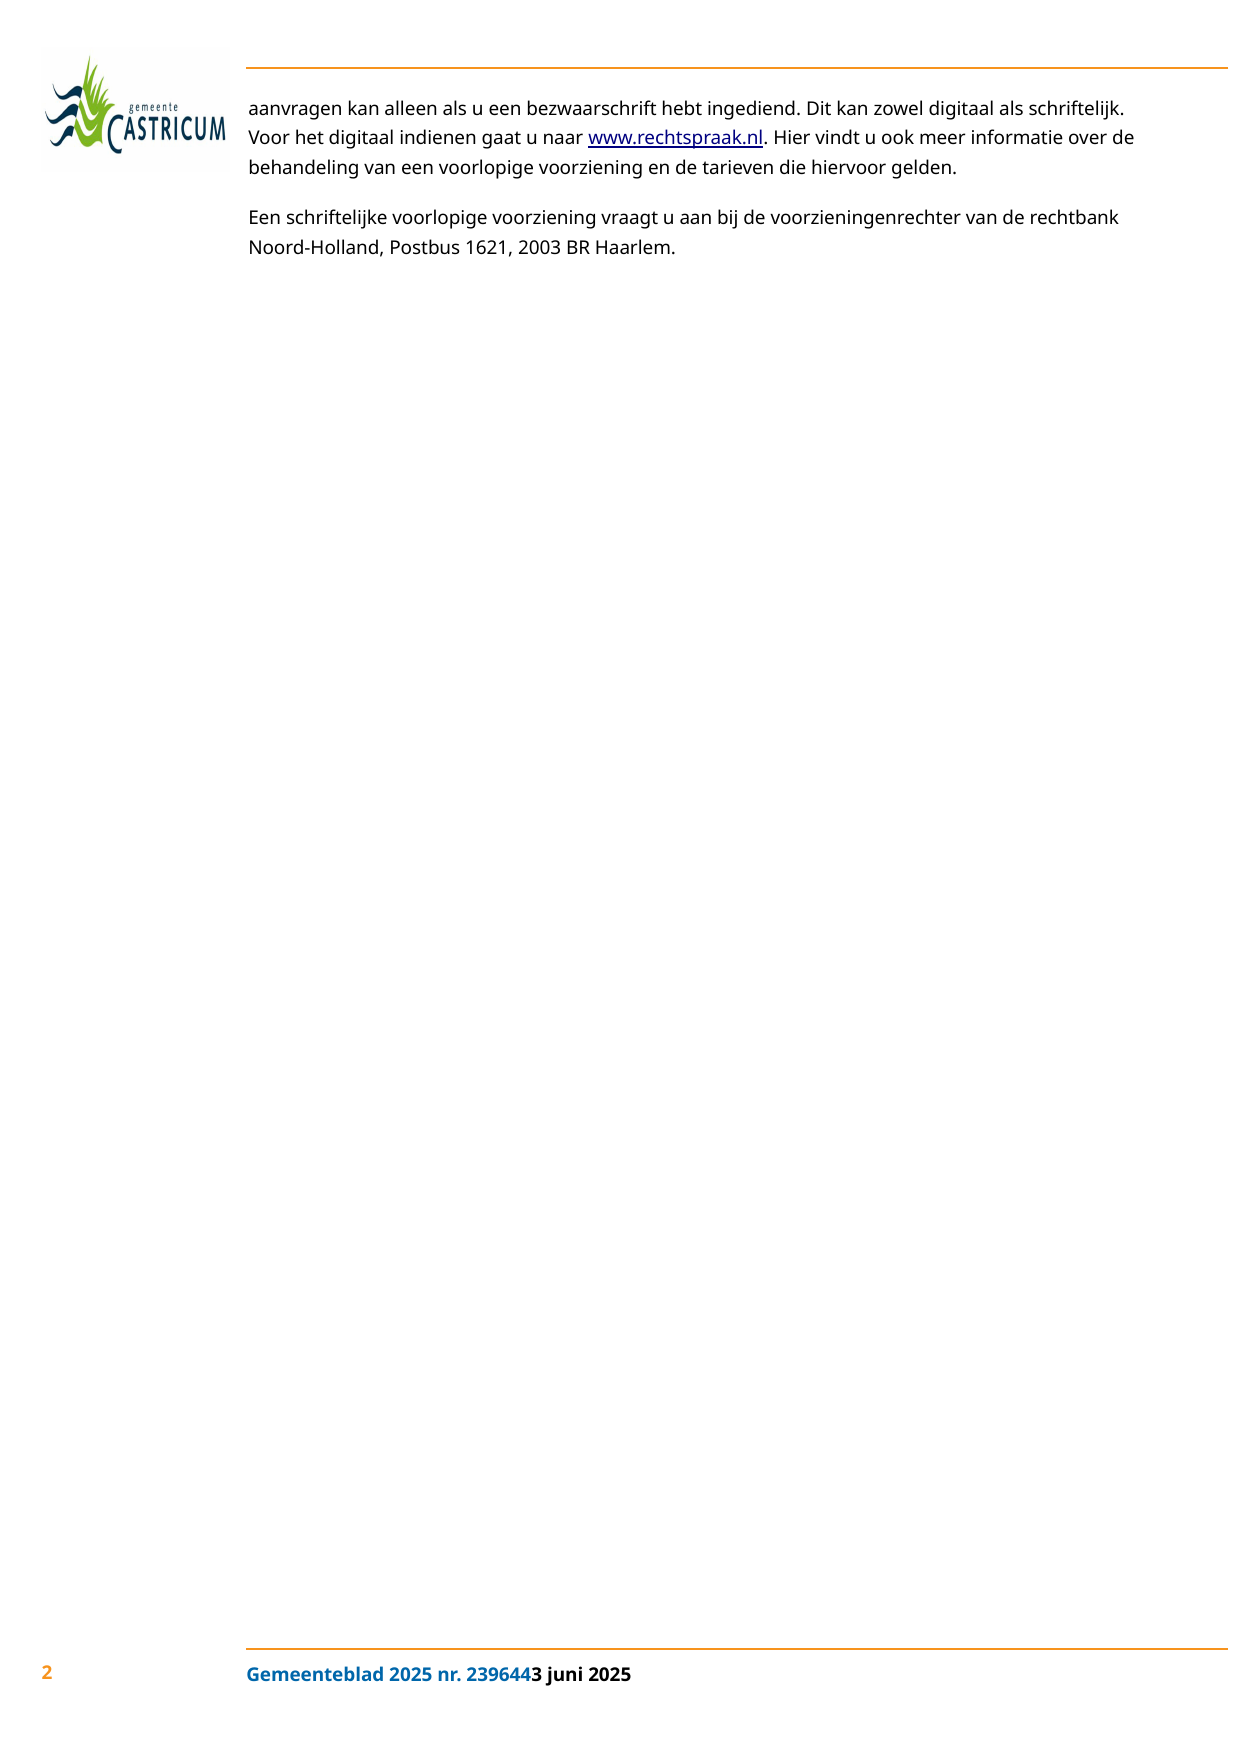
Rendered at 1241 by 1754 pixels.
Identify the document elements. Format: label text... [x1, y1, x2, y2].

picture [41, 47, 231, 172]
text Een schriftelijke voorlopige voorziening vraagt u aan bij de voorzieningenrechter van de rechtbank Noord-Holland, Postbus 1621, 2003 BR Haarlem. [248, 204, 1152, 260]
text aanvragen kan alleen als u een bezwaarschrift hebt ingediend. Dit kan zowel digitaal als schriftelijk. Voor het digitaal indienen gaat u naar www.rechtspraak.nl. Hier vindt u ook meer informatie over de behandeling van een voorlopige voorziening en de tarieven die hiervoor gelden. [248, 95, 1152, 180]
